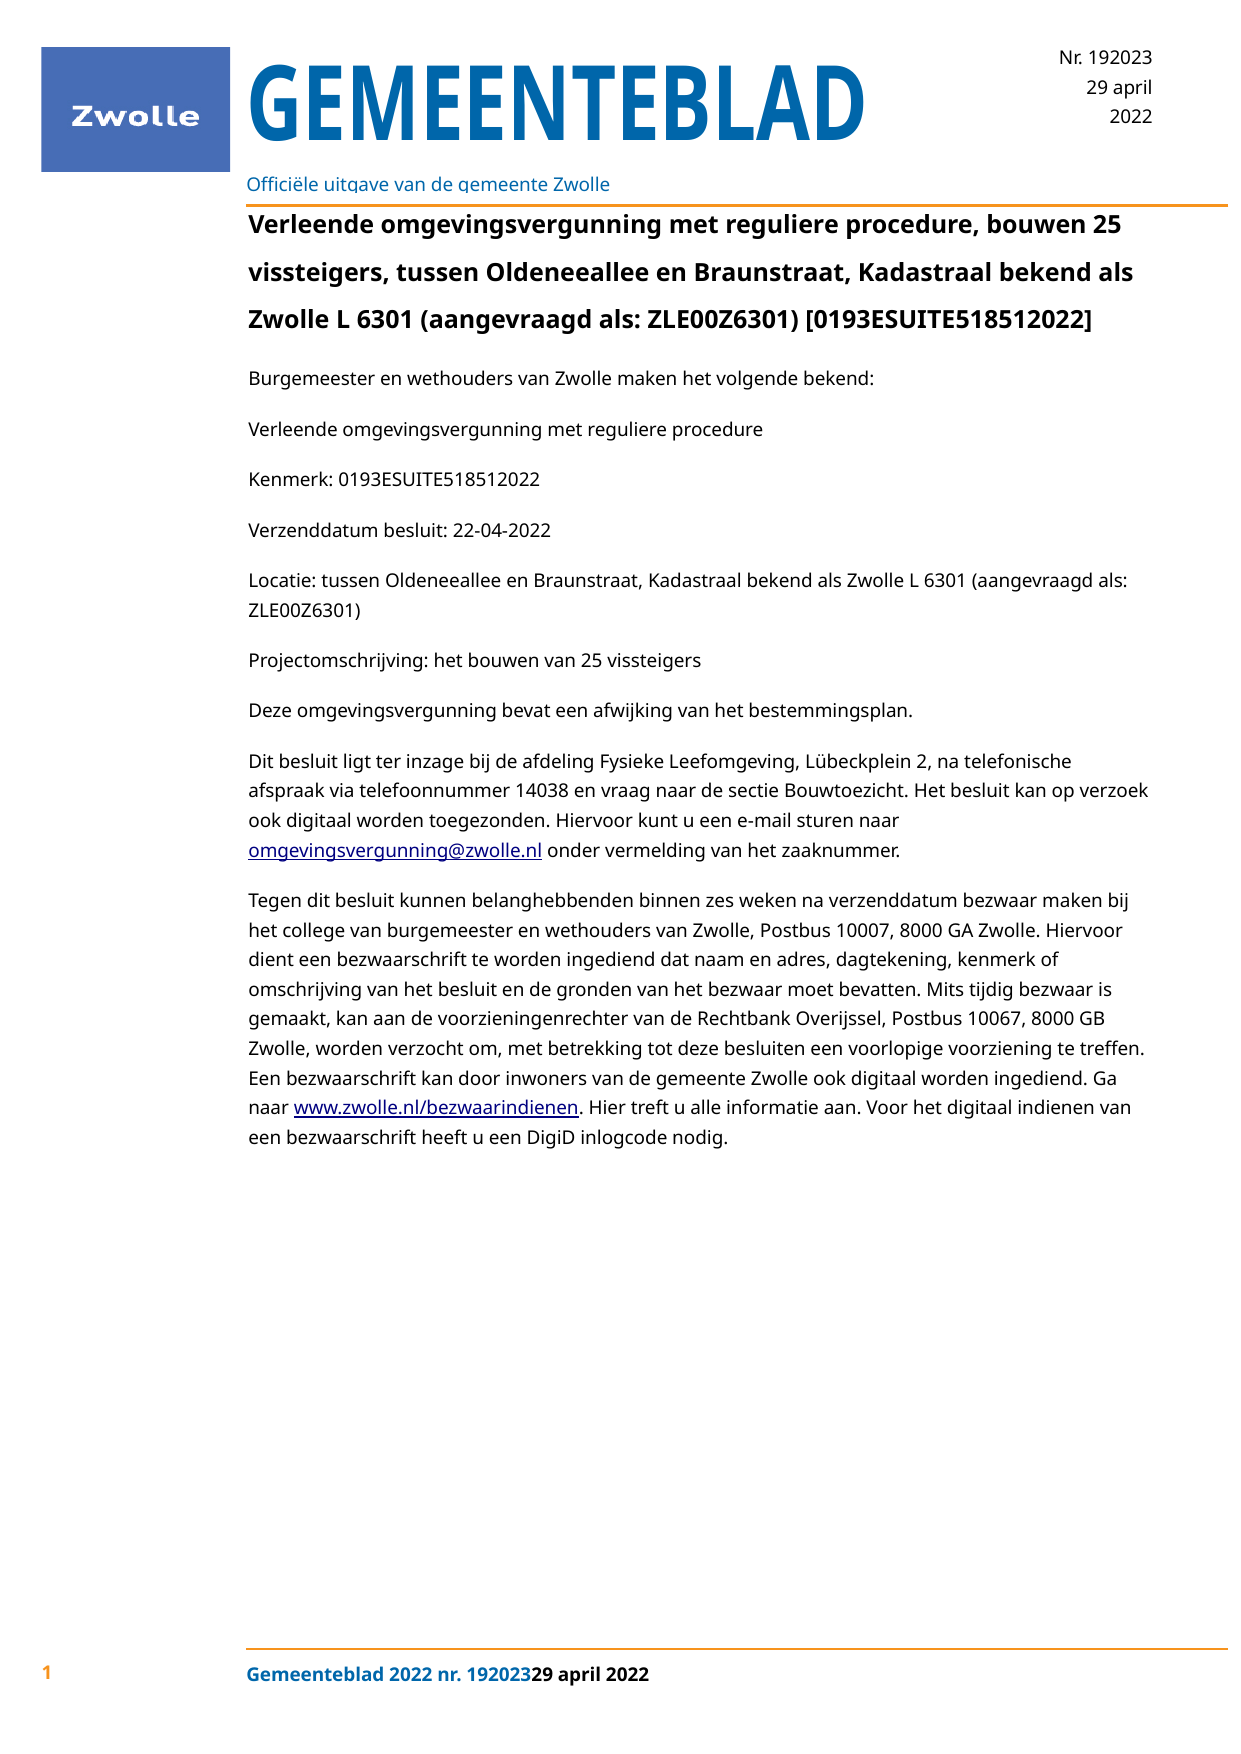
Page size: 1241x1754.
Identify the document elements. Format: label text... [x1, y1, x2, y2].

text Projectomschrijving: het bouwen van 25 vissteigers [248, 647, 1152, 673]
text Verleende omgevingsvergunning met reguliere procedure [248, 416, 1152, 442]
text Verzenddatum besluit: 22-04-2022 [248, 517, 1152, 542]
text Dit besluit ligt ter inzage bij de afdeling Fysieke Leefomgeving, Lübeckplein 2, na telefonische afspraak via telefoonnummer 14038 en vraag naar de sectie Bouwtoezicht. Het besluit kan op verzoek ook digitaal worden toegezonden. Hiervoor kunt u een e-mail sturen naar omgevingsvergunning@zwolle.nl onder vermelding van het zaaknummer. [248, 748, 1152, 862]
text Verleende omgevingsvergunning met reguliere procedure, bouwen 25 vissteigers, tussen Oldeneeallee en Braunstraat, Kadastraal bekend als Zwolle L 6301 (aangevraagd als: ZLE00Z6301) [0193ESUITE518512022] [248, 207, 1152, 336]
text Kenmerk: 0193ESUITE518512022 [248, 466, 1152, 492]
text Burgemeester en wethouders van Zwolle maken het volgende bekend: [248, 366, 1152, 391]
text Tegen dit besluit kunnen belanghebbenden binnen zes weken na verzenddatum bezwaar maken bij het college van burgemeester en wethouders van Zwolle, Postbus 10007, 8000 GA Zwolle. Hiervoor dient een bezwaarschrift te worden ingediend dat naam en adres, dagtekening, kenmerk of omschrijving van het besluit en de gronden van het bezwaar moet bevatten. Mits tijdig bezwaar is gemaakt, kan aan de voorzieningenrechter van de Rechtbank Overijssel, Postbus 10067, 8000 GB Zwolle, worden verzocht om, met betrekking tot deze besluiten een voorlopige voorziening te treffen. Een bezwaarschrift kan door inwoners van de gemeente Zwolle ook digitaal worden ingediend. Ga naar www.zwolle.nl/bezwaarindienen. Hier treft u alle informatie aan. Voor het digitaal indienen van een bezwaarschrift heeft u een DigiD inlogcode nodig. [248, 887, 1152, 1149]
picture [41, 47, 231, 172]
text Deze omgevingsvergunning bevat een afwijking van het bestemmingsplan. [248, 698, 1152, 723]
text Locatie: tussen Oldeneeallee en Braunstraat, Kadastraal bekend als Zwolle L 6301 (aangevraagd als: ZLE00Z6301) [248, 567, 1152, 622]
